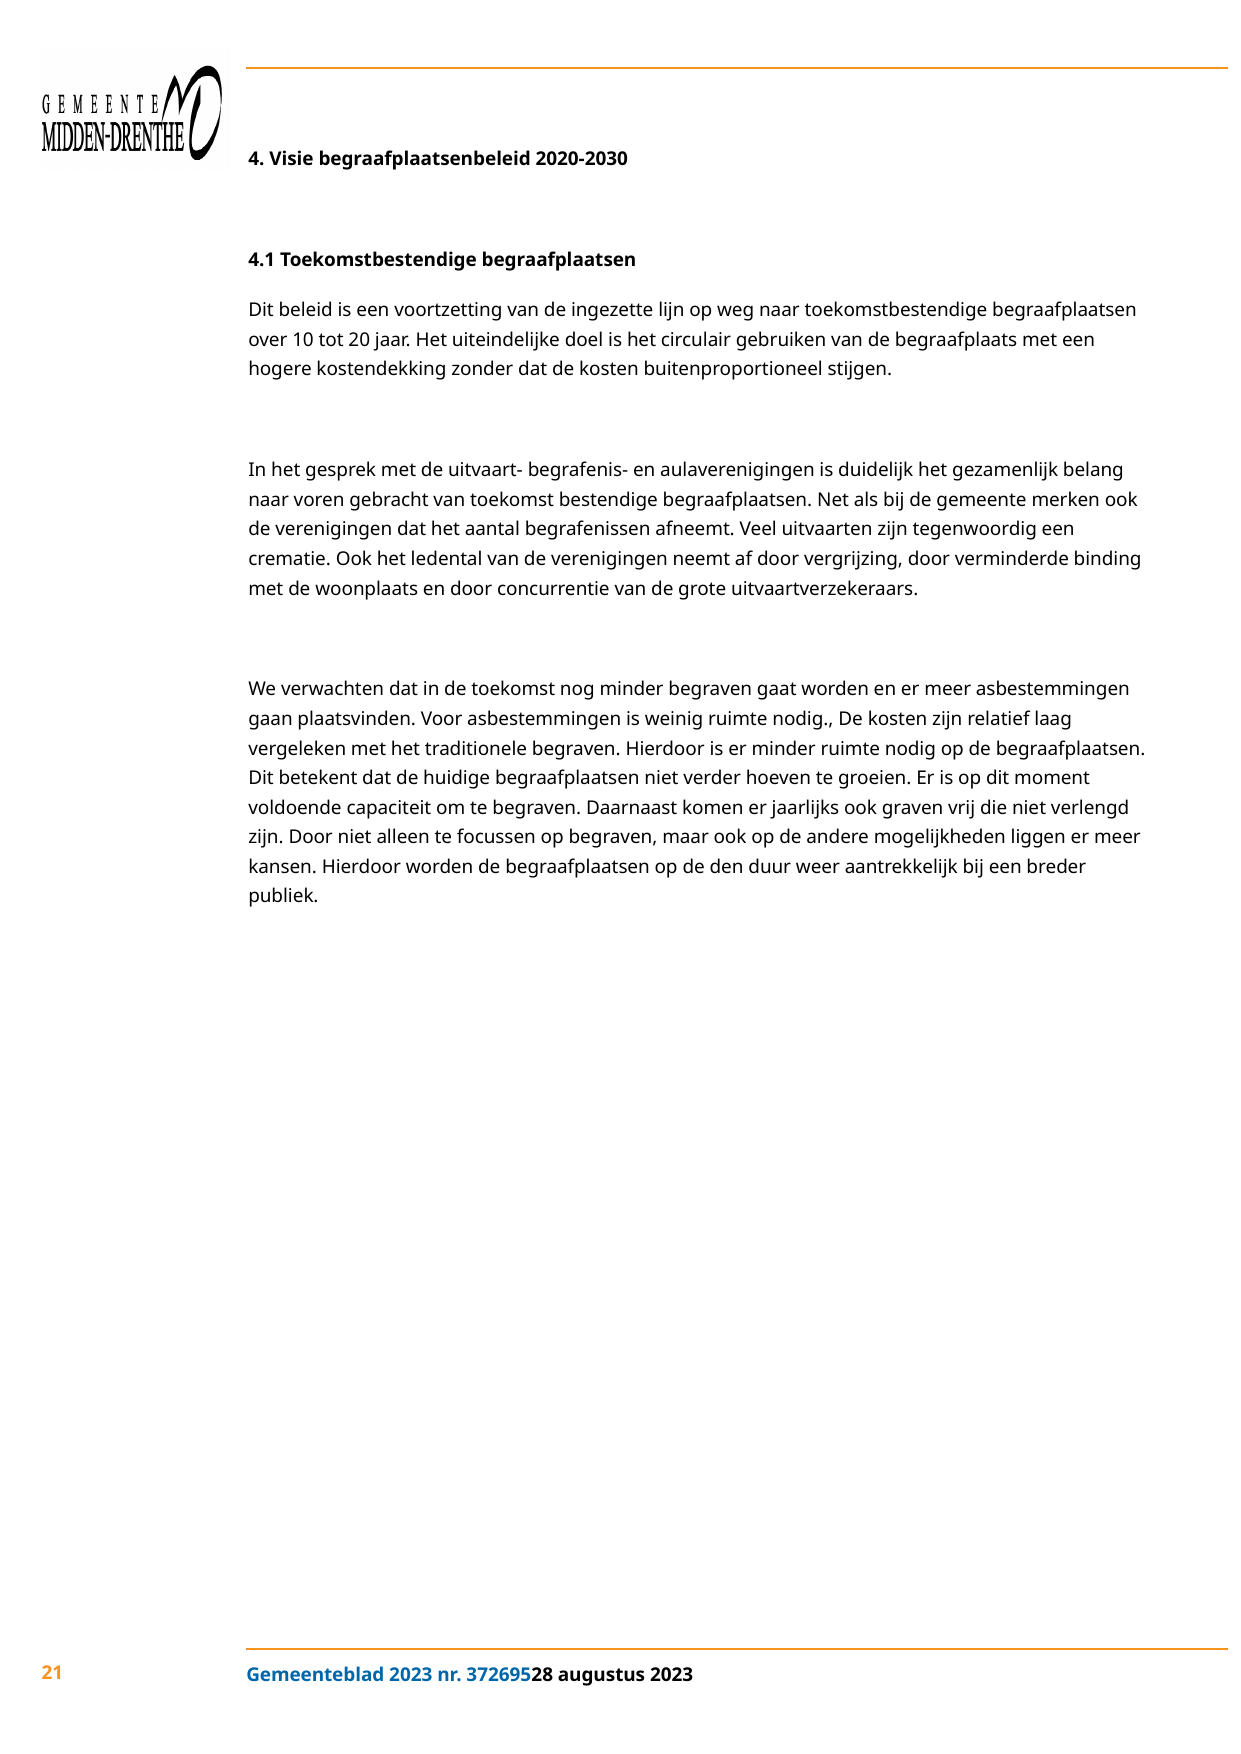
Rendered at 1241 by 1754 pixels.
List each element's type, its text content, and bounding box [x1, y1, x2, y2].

picture [41, 47, 231, 172]
text 4.1 Toekomstbestendige begraafplaatsen [248, 246, 1152, 272]
text We verwachten dat in de toekomst nog minder begraven gaat worden en er meer asbestemmingen gaan plaatsvinden. Voor asbestemmingen is weinig ruimte nodig., De kosten zijn relatief laag vergeleken met het traditionele begraven. Hierdoor is er minder ruimte nodig op de begraafplaatsen. Dit betekent dat de huidige begraafplaatsen niet verder hoeven te groeien. Er is op dit moment voldoende capaciteit om te begraven. Daarnaast komen er jaarlijks ook graven vrij die niet verlengd zijn. Door niet alleen te focussen op begraven, maar ook op de andere mogelijkheden liggen er meer kansen. Hierdoor worden de begraafplaatsen op de den duur weer aantrekkelijk bij een breder publiek. [248, 676, 1152, 908]
text 4. Visie begraafplaatsenbeleid 2020-2030 [248, 145, 1152, 171]
text Dit beleid is een voortzetting van de ingezette lijn op weg naar toekomstbestendige begraafplaatsen over 10 tot 20 jaar. Het uiteindelijke doel is het circulair gebruiken van de begraafplaats met een hogere kostendekking zonder dat de kosten buitenproportioneel stijgen. [248, 296, 1152, 381]
text In het gesprek met de uitvaart- begrafenis- en aulaverenigingen is duidelijk het gezamenlijk belang naar voren gebracht van toekomst bestendige begraafplaatsen. Net als bij de gemeente merken ook de verenigingen dat het aantal begrafenissen afneemt. Veel uitvaarten zijn tegenwoordig een crematie. Ook het ledental van de verenigingen neemt af door vergrijzing, door verminderde binding met de woonplaats en door concurrentie van de grote uitvaartverzekeraars. [248, 456, 1152, 601]
